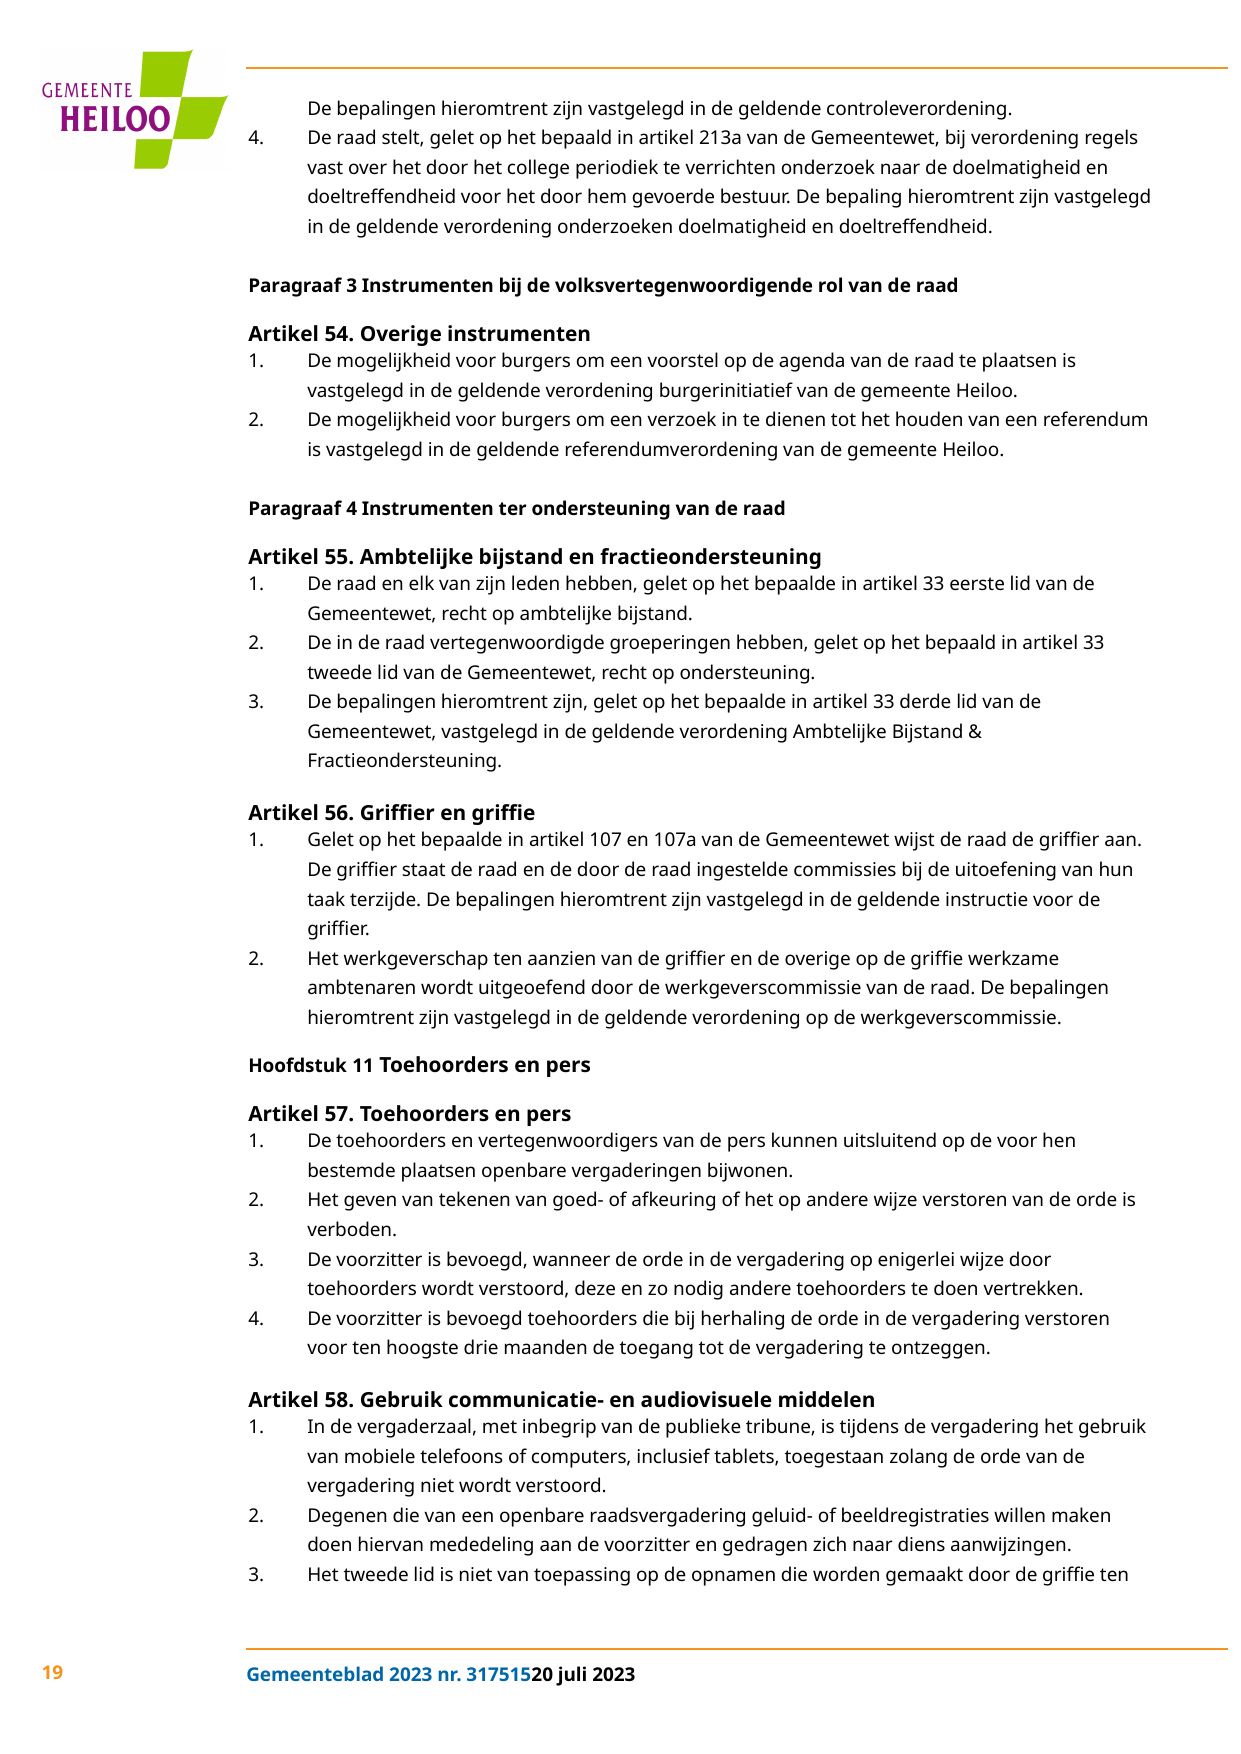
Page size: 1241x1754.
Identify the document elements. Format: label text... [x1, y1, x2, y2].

text Paragraaf 4 Instrumenten ter ondersteuning van de raad [248, 495, 1152, 521]
text Artikel 57. Toehoorders en pers [248, 1099, 1152, 1127]
list De voorzitter is bevoegd, wanneer de orde in de vergadering op enigerlei wijze door toehoorders wordt verstoord, deze en zo nodig andere toehoorders te doen vertrekken. [248, 1246, 1152, 1301]
list Degenen die van een openbare raadsvergadering geluid- of beeldregistraties willen maken doen hiervan mededeling aan de voorzitter en gedragen zich naar diens aanwijzingen. [248, 1502, 1152, 1557]
list In de vergaderzaal, met inbegrip van de publieke tribune, is tijdens de vergadering het gebruik van mobiele telefoons of computers, inclusief tablets, toegestaan zolang de orde van de vergadering niet wordt verstoord. [248, 1413, 1152, 1498]
text Artikel 55. Ambtelijke bijstand en fractieondersteuning [248, 542, 1152, 570]
list De voorzitter is bevoegd toehoorders die bij herhaling de orde in de vergadering verstoren voor ten hoogste drie maanden de toegang tot de vergadering te ontzeggen. [248, 1305, 1152, 1360]
list De bepalingen hieromtrent zijn vastgelegd in de geldende controleverordening. [248, 95, 1152, 121]
text Hoofdstuk 11 Toehoorders en pers [248, 1050, 1152, 1078]
list Gelet op het bepaalde in artikel 107 en 107a van de Gemeentewet wijst de raad de griffier aan. De griffier staat de raad en de door de raad ingestelde commissies bij de uitoefening van hun taak terzijde. De bepalingen hieromtrent zijn vastgelegd in de geldende instructie voor de griffier. [248, 827, 1152, 941]
text Artikel 54. Overige instrumenten [248, 319, 1152, 347]
text Artikel 58. Gebruik communicatie- en audiovisuele middelen [248, 1385, 1152, 1413]
list Het werkgeverschap ten aanzien van de griffier en de overige op de griffie werkzame ambtenaren wordt uitgeoefend door de werkgeverscommissie van de raad. De bepalingen hieromtrent zijn vastgelegd in de geldende verordening op de werkgeverscommissie. [248, 945, 1152, 1030]
list De mogelijkheid voor burgers om een verzoek in te dienen tot het houden van een referendum is vastgelegd in de geldende referendumverordening van de gemeente Heiloo. [248, 406, 1152, 462]
text Artikel 56. Griffier en griffie [248, 798, 1152, 827]
list Het geven van tekenen van goed- of afkeuring of het op andere wijze verstoren van de orde is verboden. [248, 1187, 1152, 1242]
list Het tweede lid is niet van toepassing op de opnamen die worden gemaakt door de griffie ten [248, 1561, 1152, 1587]
list De raad stelt, gelet op het bepaald in artikel 213a van de Gemeentewet, bij verordening regels vast over het door het college periodiek te verrichten onderzoek naar de doelmatigheid en doeltreffendheid voor het door hem gevoerde bestuur. De bepaling hieromtrent zijn vastgelegd in de geldende verordening onderzoeken doelmatigheid en doeltreffendheid. [248, 124, 1152, 239]
list De bepalingen hieromtrent zijn, gelet op het bepaalde in artikel 33 derde lid van de Gemeentewet, vastgelegd in de geldende verordening Ambtelijke Bijstand & Fractieondersteuning. [248, 688, 1152, 773]
list De raad en elk van zijn leden hebben, gelet op het bepaalde in artikel 33 eerste lid van de Gemeentewet, recht op ambtelijke bijstand. [248, 570, 1152, 626]
text Paragraaf 3 Instrumenten bij de volksvertegenwoordigende rol van de raad [248, 272, 1152, 298]
list De in de raad vertegenwoordigde groeperingen hebben, gelet op het bepaald in artikel 33 tweede lid van de Gemeentewet, recht op ondersteuning. [248, 629, 1152, 685]
list De toehoorders en vertegenwoordigers van de pers kunnen uitsluitend op de voor hen bestemde plaatsen openbare vergaderingen bijwonen. [248, 1127, 1152, 1183]
picture [41, 47, 231, 172]
list De mogelijkheid voor burgers om een voorstel op de agenda van de raad te plaatsen is vastgelegd in de geldende verordening burgerinitiatief van de gemeente Heiloo. [248, 347, 1152, 403]
